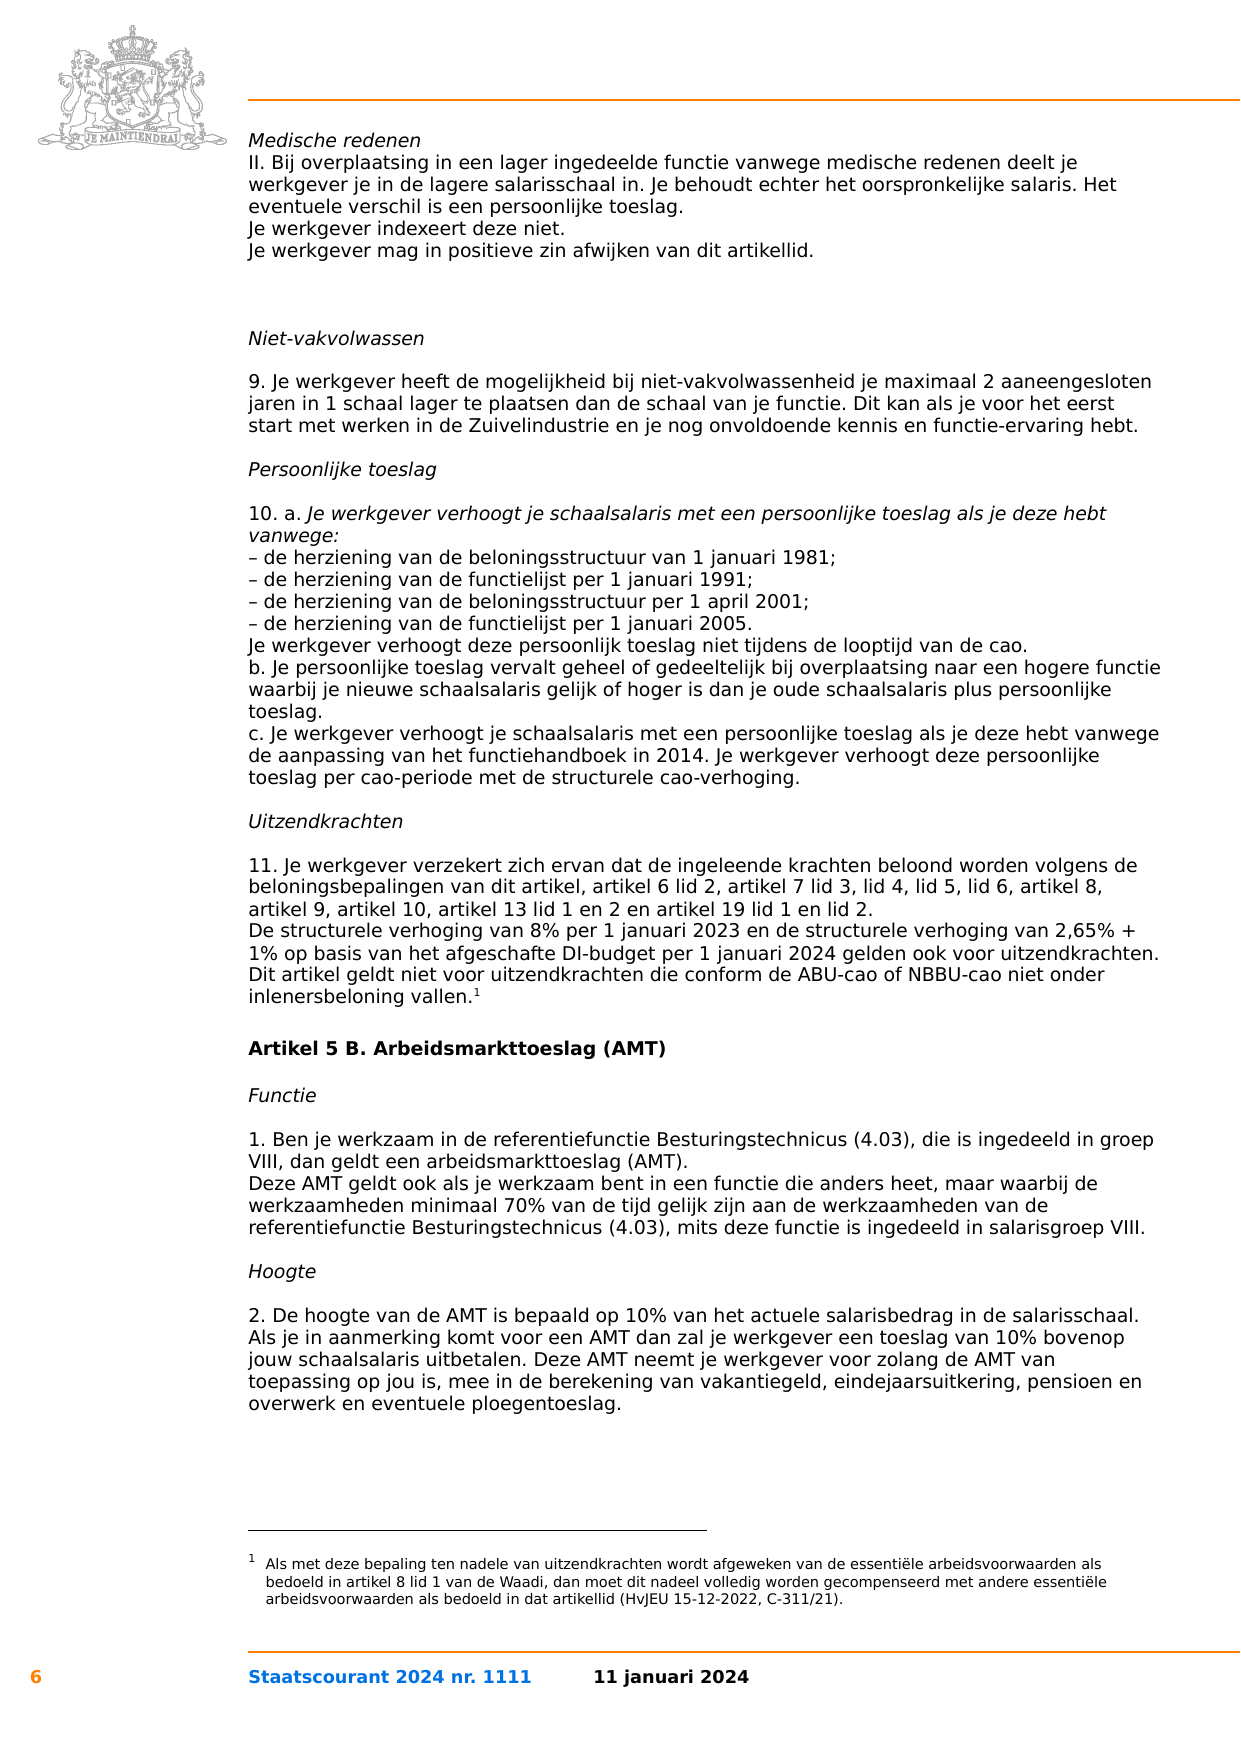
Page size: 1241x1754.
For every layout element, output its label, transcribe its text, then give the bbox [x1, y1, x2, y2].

subtitle Niet-vakvolwassen [248, 327, 1163, 349]
text 10. a. Je werkgever verhoogt je schaalsalaris met een persoonlijke toeslag als je deze hebt vanwege: [248, 503, 1163, 547]
text Je werkgever indexeert deze niet. [248, 218, 1163, 240]
text – de herziening van de functielijst per 1 januari 2005. [248, 613, 1163, 635]
text c. Je werkgever verhoogt je schaalsalaris met een persoonlijke toeslag als je deze hebt vanwege de aanpassing van het functiehandboek in 2014. Je werkgever verhoogt deze persoonlijke toeslag per cao-periode met de structurele cao-verhoging. [248, 723, 1163, 789]
text – de herziening van de beloningsstructuur per 1 april 2001; [248, 591, 1163, 613]
text De structurele verhoging van 8% per 1 januari 2023 en de structurele verhoging van 2,65% + 1% op basis van het afgeschafte DI-budget per 1 januari 2024 gelden ook voor uitzendkrachten. [248, 920, 1163, 964]
text 1. Ben je werkzaam in de referentiefunctie Besturingstechnicus (4.03), die is ingedeeld in groep VIII, dan geldt een arbeidsmarkttoeslag (AMT). [248, 1129, 1163, 1173]
text – de herziening van de beloningsstructuur van 1 januari 1981; [248, 547, 1163, 569]
subtitle Artikel 5 B. Arbeidsmarkttoeslag (AMT) [248, 1038, 1163, 1060]
text Deze AMT geldt ook als je werkzaam bent in een functie die anders heet, maar waarbij de werkzaamheden minimaal 70% van de tijd gelijk zijn aan de werkzaamheden van de referentiefunctie Besturingstechnicus (4.03), mits deze functie is ingedeeld in salarisgroep VIII. [248, 1173, 1163, 1239]
text Als met deze bepaling ten nadele van uitzendkrachten wordt afgeweken van de essentiële arbeidsvoorwaarden als bedoeld in artikel 8 lid 1 van de Waadi, dan moet dit nadeel volledig worden gecompenseerd met andere essentiële arbeidsvoorwaarden als bedoeld in dat artikellid (HvJEU 15-12-2022, C-311/21). [248, 1552, 1163, 1608]
text Je werkgever mag in positieve zin afwijken van dit artikellid. [248, 240, 1163, 262]
subtitle Functie [248, 1085, 1163, 1107]
picture [38, 25, 227, 150]
text 11. Je werkgever verzekert zich ervan dat de ingeleende krachten beloond worden volgens de beloningsbepalingen van dit artikel, artikel 6 lid 2, artikel 7 lid 3, lid 4, lid 5, lid 6, artikel 8, artikel 9, artikel 10, artikel 13 lid 1 en 2 en artikel 19 lid 1 en lid 2. [248, 854, 1163, 920]
text Dit artikel geldt niet voor uitzendkrachten die conform de ABU-cao of NBBU-cao niet onder inlenersbeloning vallen. [248, 964, 1163, 1008]
text 9. Je werkgever heeft de mogelijkheid bij niet-vakvolwassenheid je maximaal 2 aaneengesloten jaren in 1 schaal lager te plaatsen dan de schaal van je functie. Dit kan als je voor het eerst start met werken in de Zuivelindustrie en je nog onvoldoende kennis en functie-ervaring hebt. [248, 371, 1163, 437]
text II. Bij overplaatsing in een lager ingedeelde functie vanwege medische redenen deelt je werkgever je in de lagere salarisschaal in. Je behoudt echter het oorspronkelijke salaris. Het eventuele verschil is een persoonlijke toeslag. [248, 152, 1163, 218]
subtitle Uitzendkrachten [248, 811, 1163, 833]
text Je werkgever verhoogt deze persoonlijk toeslag niet tijdens de looptijd van de cao. [248, 635, 1163, 657]
text 2. De hoogte van de AMT is bepaald op 10% van het actuele salarisbedrag in de salarisschaal. Als je in aanmerking komt voor een AMT dan zal je werkgever een toeslag van 10% bovenop jouw schaalsalaris uitbetalen. Deze AMT neemt je werkgever voor zolang de AMT van toepassing op jou is, mee in de berekening van vakantiegeld, eindejaarsuitkering, pensioen en overwerk en eventuele ploegentoeslag. [248, 1305, 1163, 1415]
subtitle Hoogte [248, 1261, 1163, 1283]
subtitle Medische redenen [248, 130, 1163, 152]
subtitle Persoonlijke toeslag [248, 459, 1163, 481]
text – de herziening van de functielijst per 1 januari 1991; [248, 569, 1163, 591]
text b. Je persoonlijke toeslag vervalt geheel of gedeeltelijk bij overplaatsing naar een hogere functie waarbij je nieuwe schaalsalaris gelijk of hoger is dan je oude schaalsalaris plus persoonlijke toeslag. [248, 657, 1163, 723]
